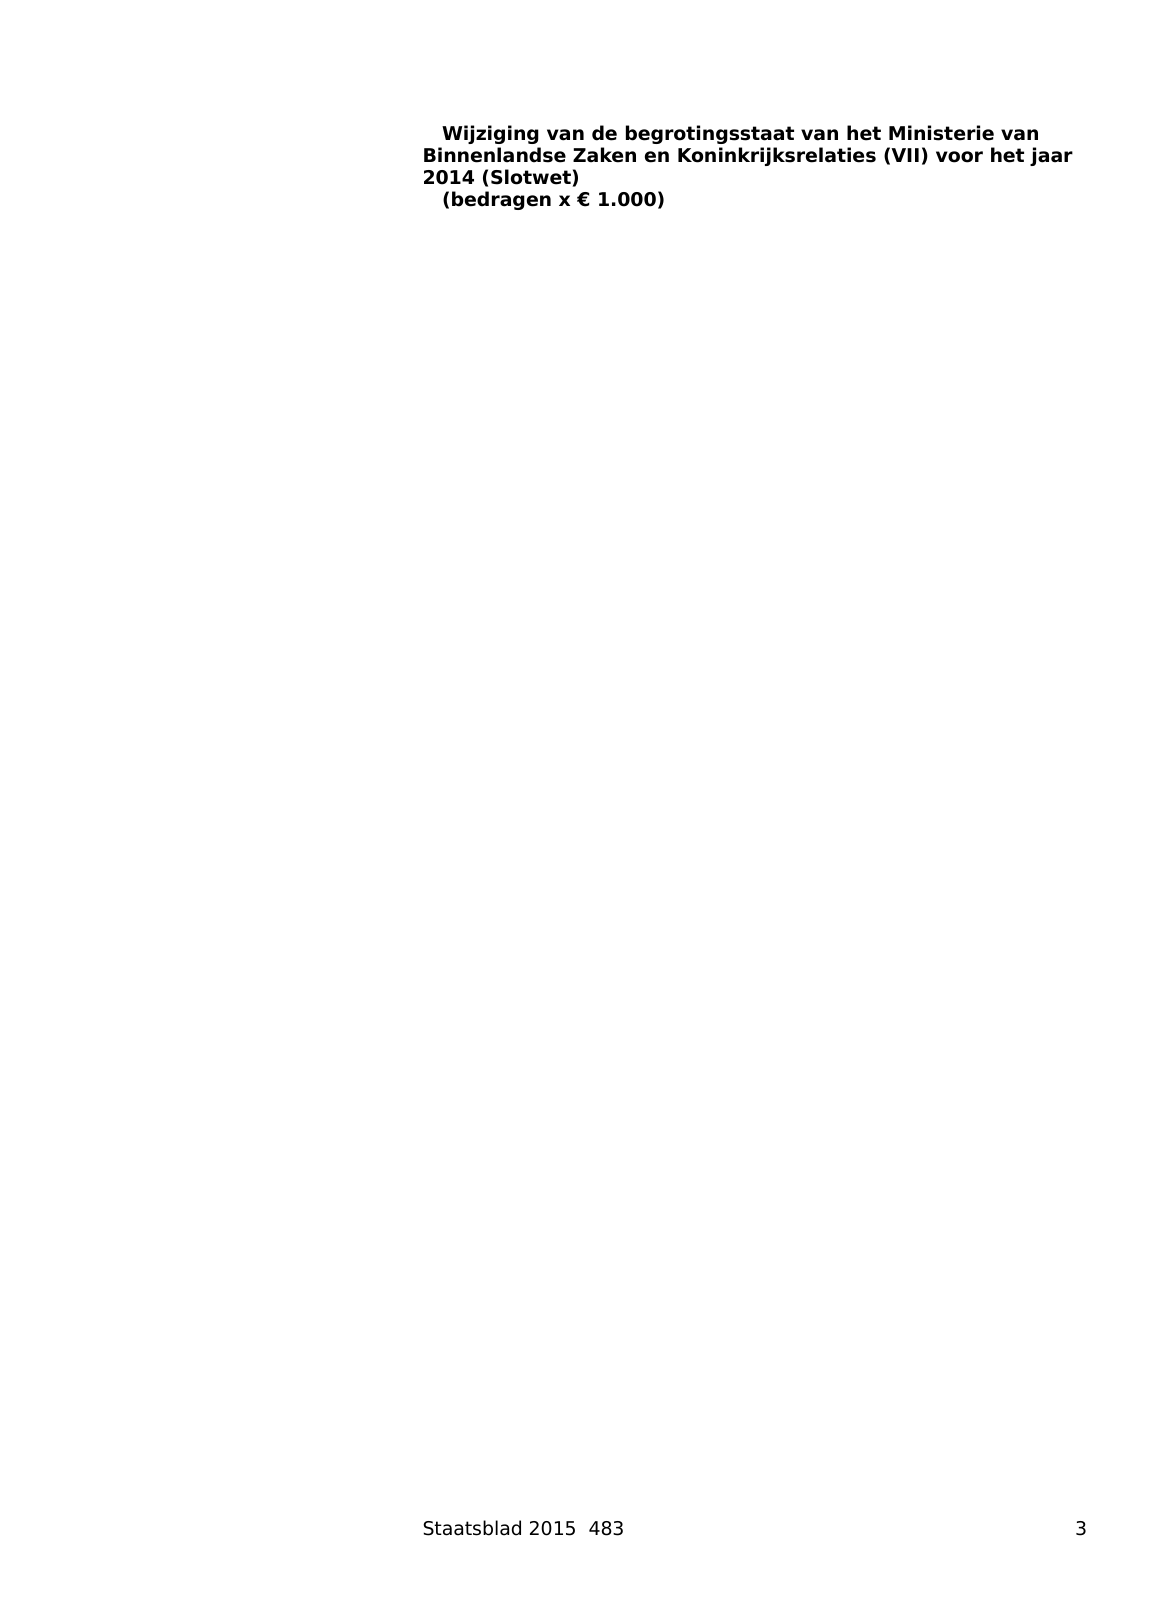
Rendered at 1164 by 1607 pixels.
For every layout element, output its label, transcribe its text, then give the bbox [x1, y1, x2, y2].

text (bedragen x € 1.000) [422, 188, 1087, 211]
text Wijziging van de begrotingsstaat van het Ministerie van Binnenlandse Zaken en Koninkrijksrelaties (VII) voor het jaar 2014 (Slotwet) [422, 123, 1087, 188]
